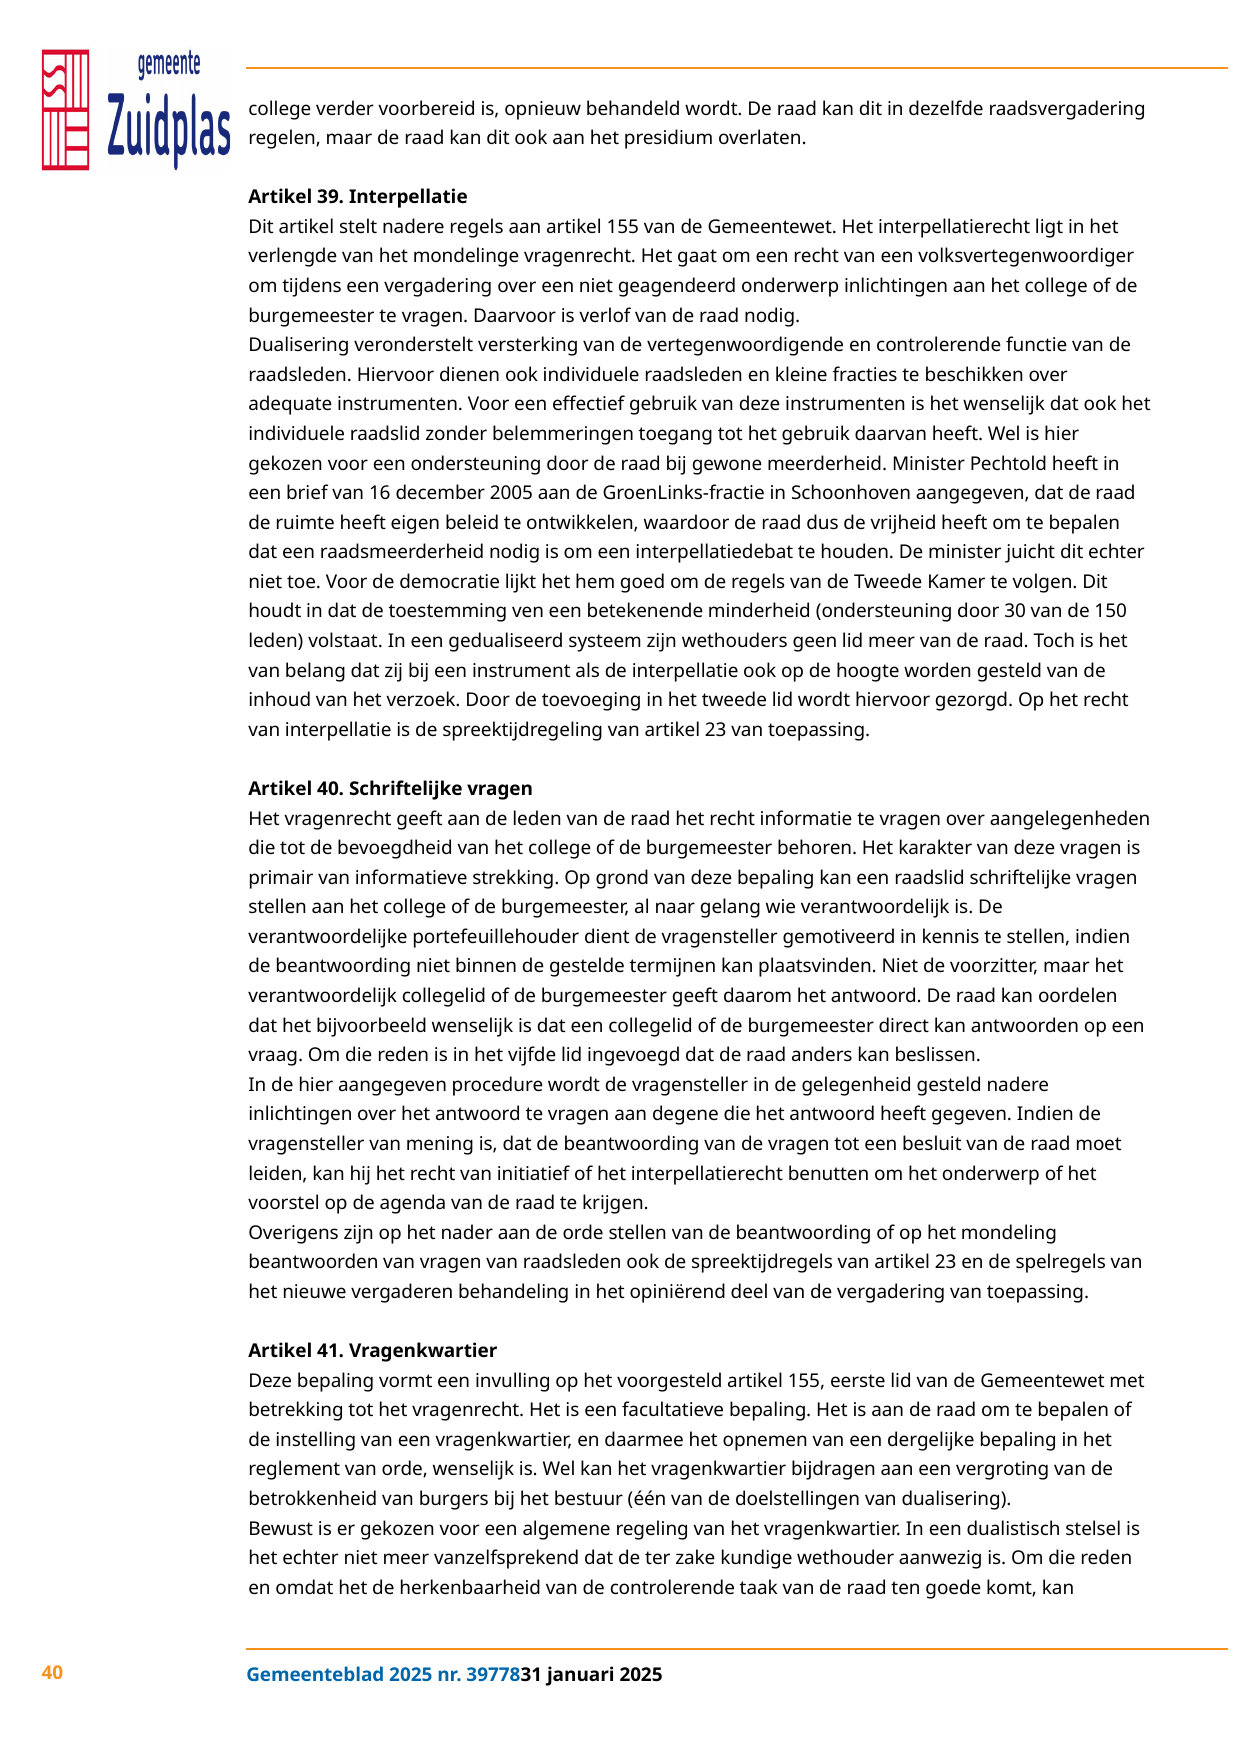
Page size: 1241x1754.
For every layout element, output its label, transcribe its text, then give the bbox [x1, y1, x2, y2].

text Artikel 39. Interpellatie [248, 183, 1152, 209]
text In de hier aangegeven procedure wordt de vragensteller in de gelegenheid gesteld nadere inlichtingen over het antwoord te vragen aan degene die het antwoord heeft gegeven. Indien de vragensteller van mening is, dat de beantwoording van de vragen tot een besluit van de raad moet leiden, kan hij het recht van initiatief of het interpellatierecht benutten om het onderwerp of het voorstel op de agenda van de raad te krijgen. [248, 1071, 1152, 1215]
text Deze bepaling vormt een invulling op het voorgesteld artikel 155, eerste lid van de Gemeentewet met betrekking tot het vragenrecht. Het is een facultatieve bepaling. Het is aan de raad om te bepalen of de instelling van een vragenkwartier, en daarmee het opnemen van een dergelijke bepaling in het reglement van orde, wenselijk is. Wel kan het vragenkwartier bijdragen aan een vergroting van de betrokkenheid van burgers bij het bestuur (één van de doelstellingen van dualisering). [248, 1367, 1152, 1511]
text Artikel 41. Vragenkwartier [248, 1337, 1152, 1363]
text Bewust is er gekozen voor een algemene regeling van het vragenkwartier. In een dualistisch stelsel is het echter niet meer vanzelfsprekend dat de ter zake kundige wethouder aanwezig is. Om die reden en omdat het de herkenbaarheid van de controlerende taak van de raad ten goede komt, kan [248, 1515, 1152, 1600]
text college verder voorbereid is, opnieuw behandeld wordt. De raad kan dit in dezelfde raadsvergadering regelen, maar de raad kan dit ook aan het presidium overlaten. [248, 95, 1152, 150]
text Dualisering veronderstelt versterking van de vertegenwoordigende en controlerende functie van de raadsleden. Hiervoor dienen ook individuele raadsleden en kleine fracties te beschikken over adequate instrumenten. Voor een effectief gebruik van deze instrumenten is het wenselijk dat ook het individuele raadslid zonder belemmeringen toegang tot het gebruik daarvan heeft. Wel is hier gekozen voor een ondersteuning door de raad bij gewone meerderheid. Minister Pechtold heeft in een brief van 16 december 2005 aan de GroenLinks-fractie in Schoonhoven aangegeven, dat de raad de ruimte heeft eigen beleid te ontwikkelen, waardoor de raad dus de vrijheid heeft om te bepalen dat een raadsmeerderheid nodig is om een interpellatiedebat te houden. De minister juicht dit echter niet toe. Voor de democratie lijkt het hem goed om de regels van de Tweede Kamer te volgen. Dit houdt in dat de toestemming ven een betekenende minderheid (ondersteuning door 30 van de 150 leden) volstaat. In een gedualiseerd systeem zijn wethouders geen lid meer van de raad. Toch is het van belang dat zij bij een instrument als de interpellatie ook op de hoogte worden gesteld van de inhoud van het verzoek. Door de toevoeging in het tweede lid wordt hiervoor gezorgd. Op het recht van interpellatie is de spreektijdregeling van artikel 23 van toepassing. [248, 331, 1152, 742]
text Het vragenrecht geeft aan de leden van de raad het recht informatie te vragen over aangelegenheden die tot de bevoegdheid van het college of de burgemeester behoren. Het karakter van deze vragen is primair van informatieve strekking. Op grond van deze bepaling kan een raadslid schriftelijke vragen stellen aan het college of de burgemeester, al naar gelang wie verantwoordelijk is. De verantwoordelijke portefeuillehouder dient de vragensteller gemotiveerd in kennis te stellen, indien de beantwoording niet binnen de gestelde termijnen kan plaatsvinden. Niet de voorzitter, maar het verantwoordelijk collegelid of de burgemeester geeft daarom het antwoord. De raad kan oordelen dat het bijvoorbeeld wenselijk is dat een collegelid of de burgemeester direct kan antwoorden op een vraag. Om die reden is in het vijfde lid ingevoegd dat de raad anders kan beslissen. [248, 805, 1152, 1067]
text Dit artikel stelt nadere regels aan artikel 155 van de Gemeentewet. Het interpellatierecht ligt in het verlengde van het mondelinge vragenrecht. Het gaat om een recht van een volksvertegenwoordiger om tijdens een vergadering over een niet geagendeerd onderwerp inlichtingen aan het college of de burgemeester te vragen. Daarvoor is verlof van de raad nodig. [248, 213, 1152, 328]
text Overigens zijn op het nader aan de orde stellen van de beantwoording of op het mondeling beantwoorden van vragen van raadsleden ook de spreektijdregels van artikel 23 en de spelregels van het nieuwe vergaderen behandeling in het opiniërend deel van de vergadering van toepassing. [248, 1219, 1152, 1304]
picture [41, 47, 231, 172]
text Artikel 40. Schriftelijke vragen [248, 775, 1152, 801]
